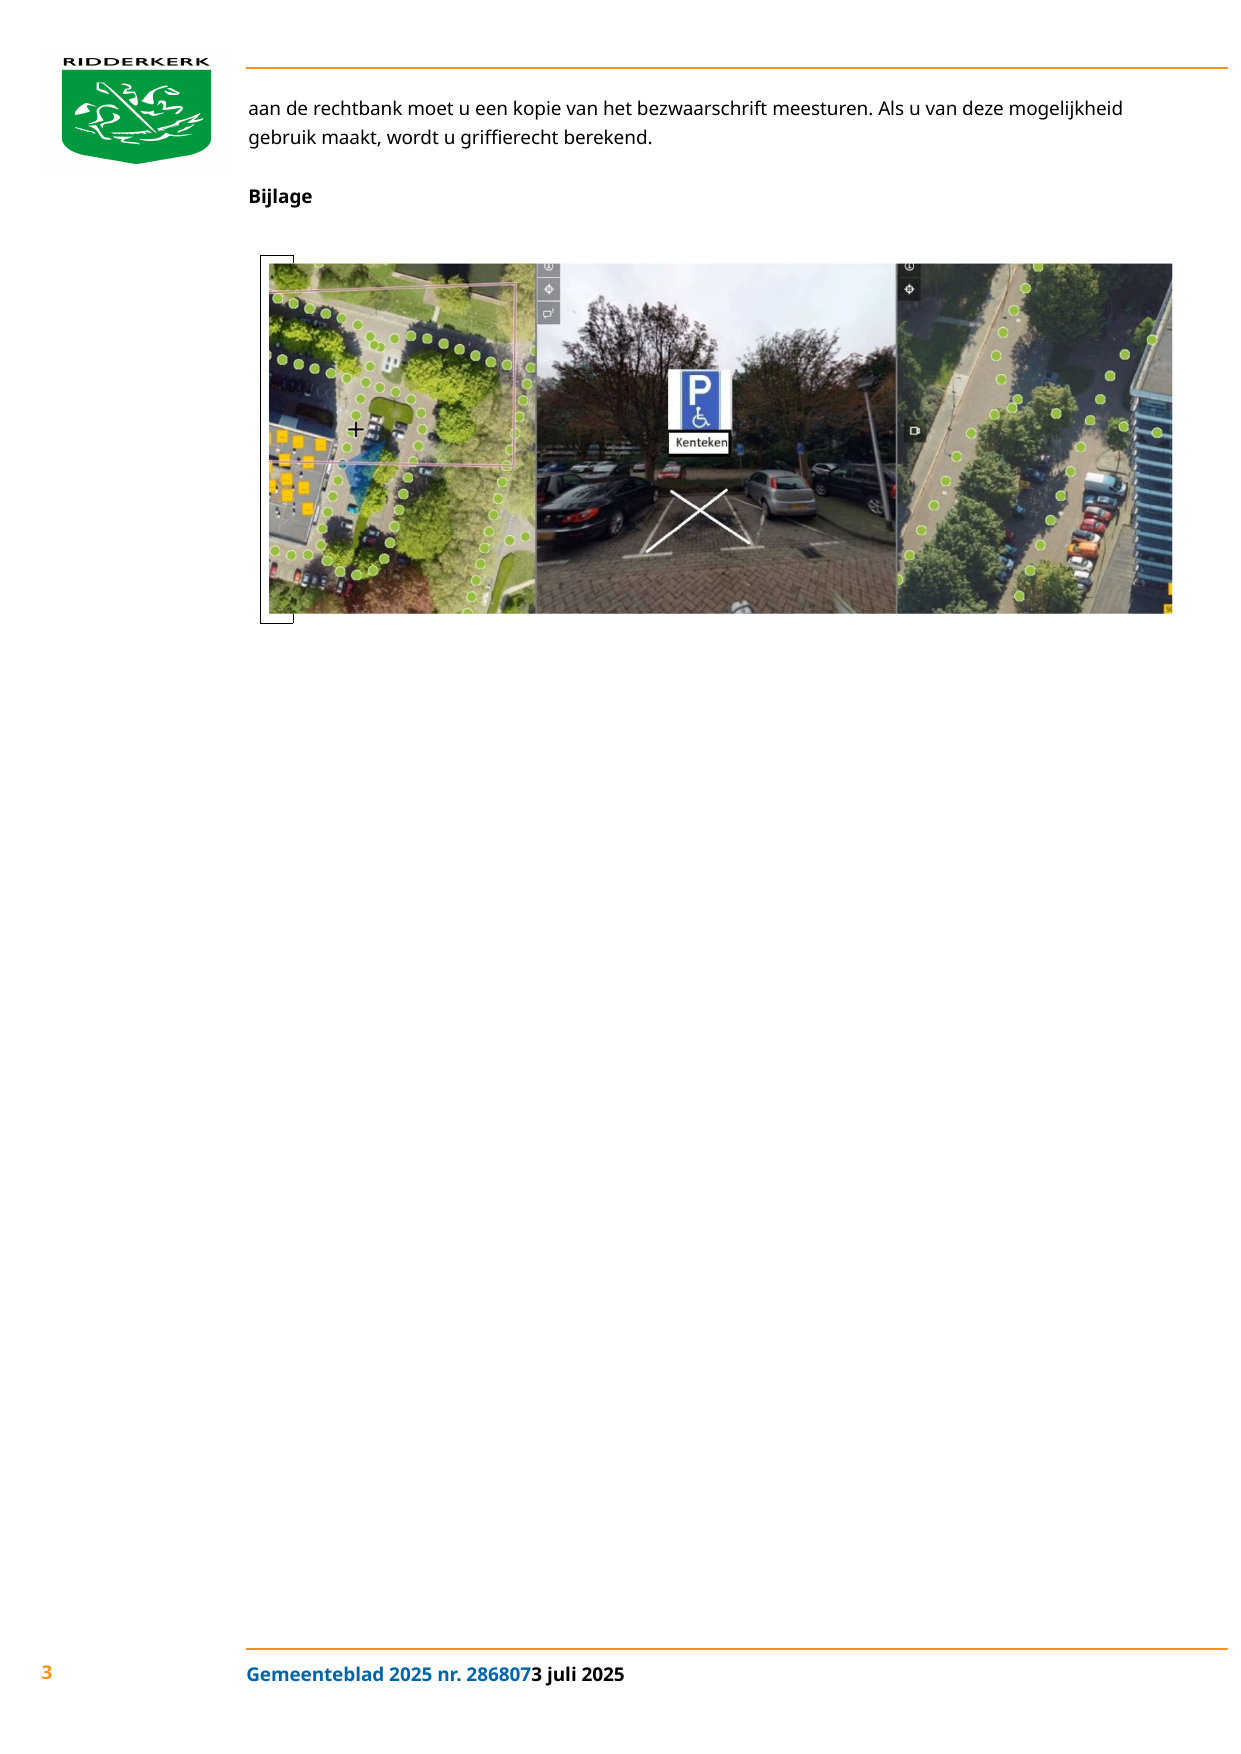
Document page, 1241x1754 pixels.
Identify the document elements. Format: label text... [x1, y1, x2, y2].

text Bijlage [248, 183, 1152, 209]
picture [268, 263, 1173, 614]
picture [41, 47, 231, 172]
text aan de rechtbank moet u een kopie van het bezwaarschrift meesturen. Als u van deze mogelijkheid gebruik maakt, wordt u griffierecht berekend. [248, 95, 1152, 150]
